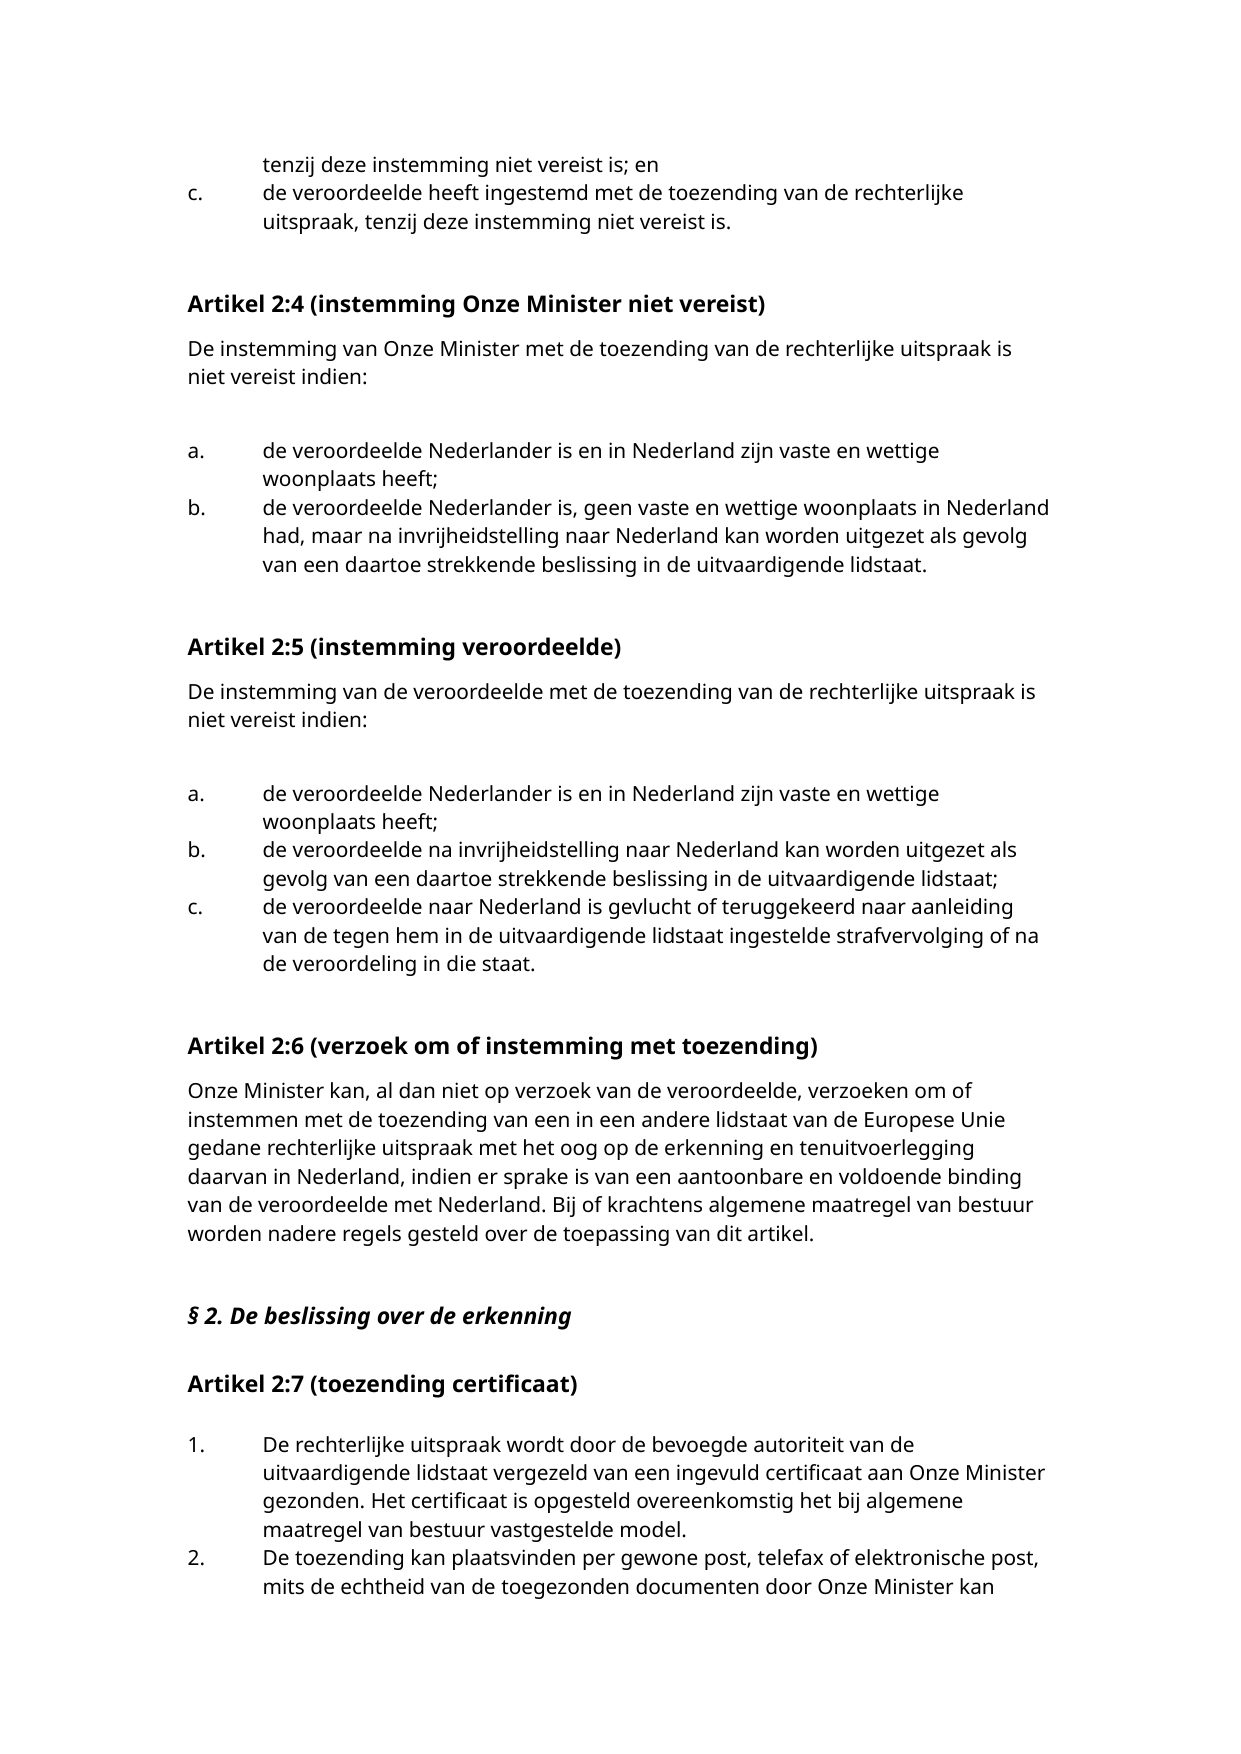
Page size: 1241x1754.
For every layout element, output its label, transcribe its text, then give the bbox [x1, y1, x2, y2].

subtitle Artikel 2:5 (instemming veroordeelde) [187, 631, 1053, 662]
list De toezending kan plaatsvinden per gewone post, telefax of elektronische post, mits de echtheid van de toegezonden documenten door Onze Minister kan [187, 1543, 1053, 1600]
subtitle Artikel 2:4 (instemming Onze Minister niet vereist) [187, 288, 1053, 319]
list de veroordeelde Nederlander is en in Nederland zijn vaste en wettige woonplaats heeft; [187, 779, 1053, 836]
list de veroordeelde Nederlander is, geen vaste en wettige woonplaats in Nederland had, maar na invrijheidstelling naar Nederland kan worden uitgezet als gevolg van een daartoe strekkende beslissing in de uitvaardigende lidstaat. [187, 493, 1053, 578]
list de veroordeelde heeft ingestemd met de toezending van de rechterlijke uitspraak, tenzij deze instemming niet vereist is. [187, 178, 1053, 235]
subtitle Artikel 2:6 (verzoek om of instemming met toezending) [187, 1030, 1053, 1062]
list de veroordeelde Nederlander is en in Nederland zijn vaste en wettige woonplaats heeft; [187, 436, 1053, 493]
text De instemming van Onze Minister met de toezending van de rechterlijke uitspraak is niet vereist indien: [187, 334, 1053, 391]
subtitle § 2. De beslissing over de erkenning [187, 1300, 1053, 1331]
list de veroordeelde naar Nederland is gevlucht of teruggekeerd naar aanleiding van de tegen hem in de uitvaardigende lidstaat ingestelde strafvervolging of na de veroordeling in die staat. [187, 892, 1053, 978]
subtitle Artikel 2:7 (toezending certificaat) [187, 1368, 1053, 1400]
list De rechterlijke uitspraak wordt door de bevoegde autoriteit van de uitvaardigende lidstaat vergezeld van een ingevuld certificaat aan Onze Minister gezonden. Het certificaat is opgesteld overeenkomstig het bij algemene maatregel van bestuur vastgestelde model. [187, 1430, 1053, 1543]
text De instemming van de veroordeelde met de toezending van de rechterlijke uitspraak is niet vereist indien: [187, 677, 1053, 734]
list de veroordeelde na invrijheidstelling naar Nederland kan worden uitgezet als gevolg van een daartoe strekkende beslissing in de uitvaardigende lidstaat; [187, 836, 1053, 892]
list tenzij deze instemming niet vereist is; en [187, 150, 1053, 178]
text Onze Minister kan, al dan niet op verzoek van de veroordeelde, verzoeken om of instemmen met de toezending van een in een andere lidstaat van de Europese Unie gedane rechterlijke uitspraak met het oog op de erkenning en tenuitvoerlegging daarvan in Nederland, indien er sprake is van een aantoonbare en voldoende binding van de veroordeelde met Nederland. Bij of krachtens algemene maatregel van bestuur worden nadere regels gesteld over de toepassing van dit artikel. [187, 1077, 1053, 1247]
